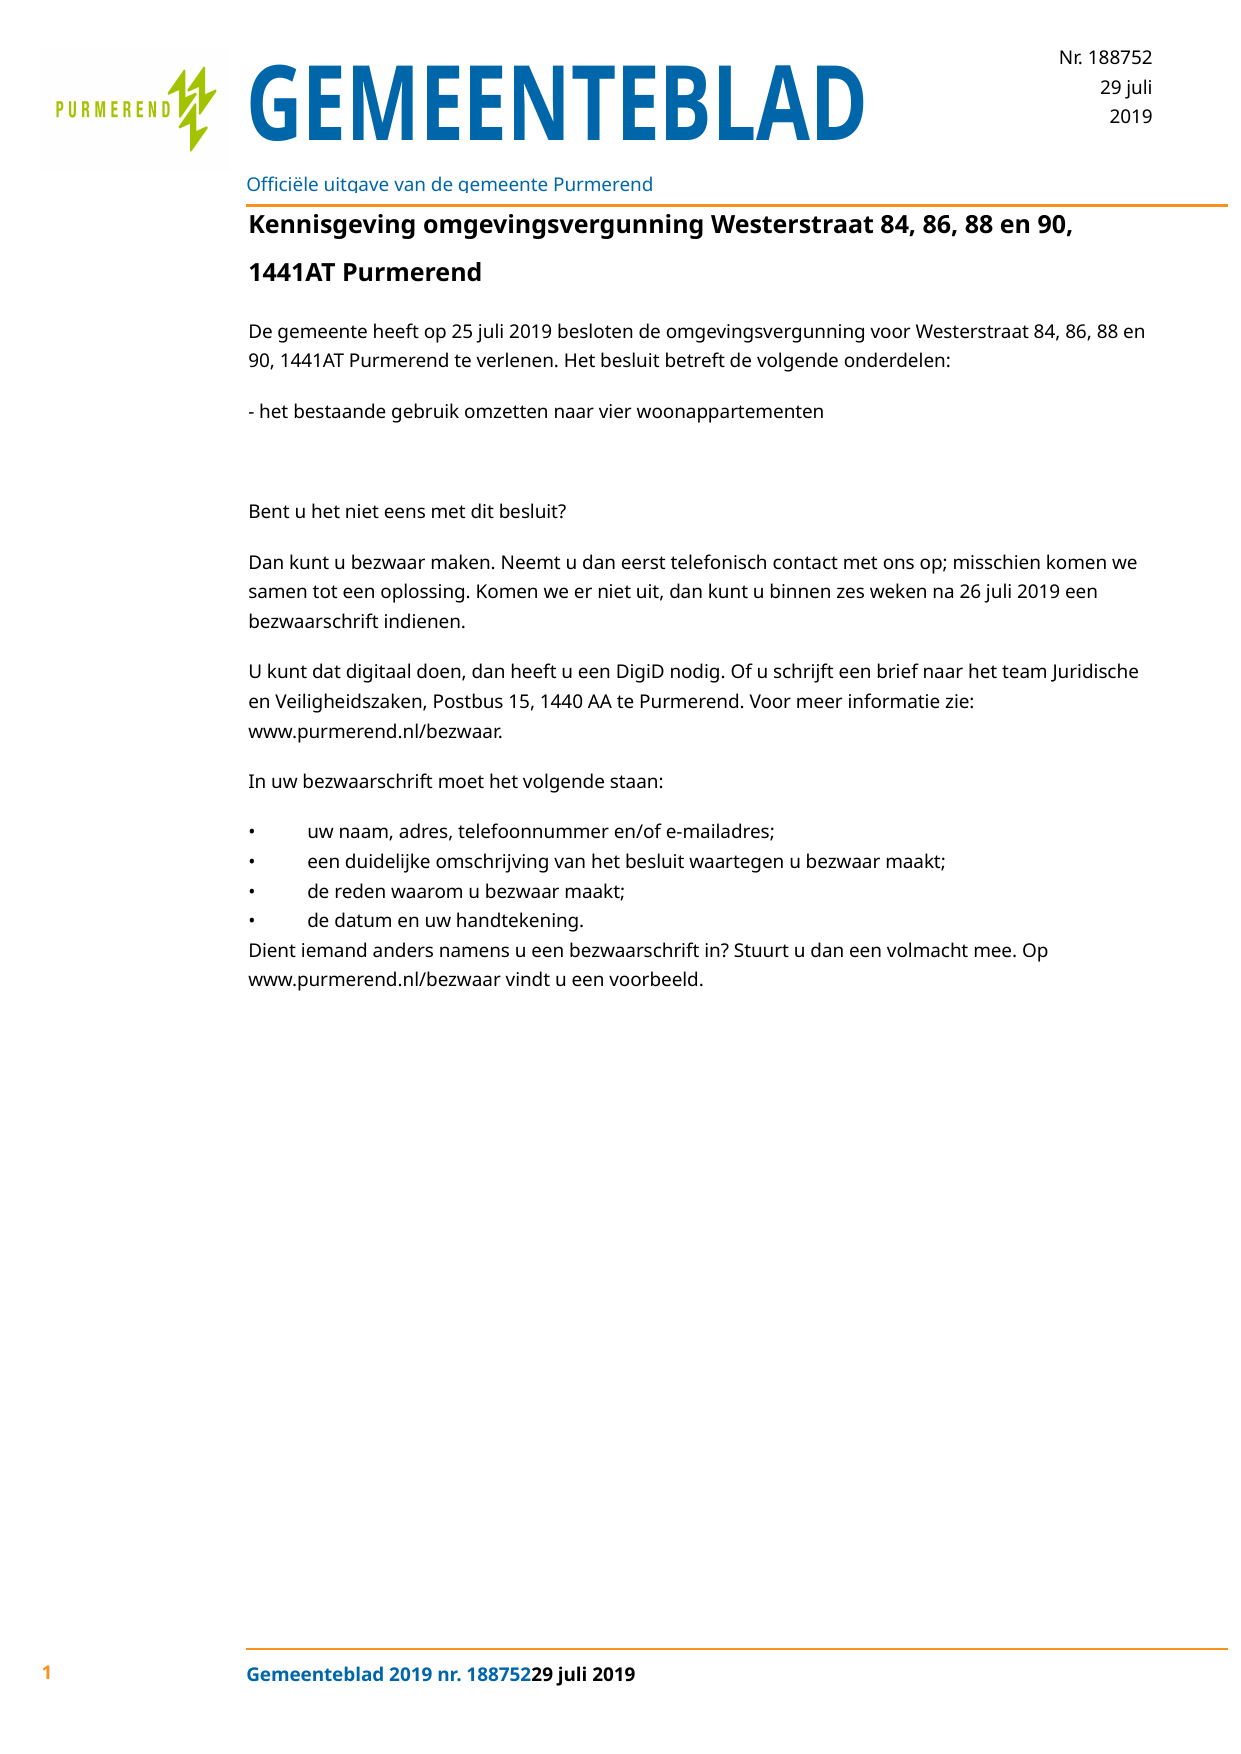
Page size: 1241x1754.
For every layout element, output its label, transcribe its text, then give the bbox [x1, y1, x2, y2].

text Bent u het niet eens met dit besluit? [248, 499, 1152, 524]
list uw naam, adres, telefoonnummer en/of e-mailadres; [248, 819, 1152, 844]
list een duidelijke omschrijving van het besluit waartegen u bezwaar maakt; [248, 848, 1152, 874]
list de datum en uw handtekening. [248, 907, 1152, 933]
text Dan kunt u bezwaar maken. Neemt u dan eerst telefonisch contact met ons op; misschien komen we samen tot een oplossing. Komen we er niet uit, dan kunt u binnen zes weken na 26 juli 2019 een bezwaarschrift indienen. [248, 549, 1152, 634]
text De gemeente heeft op 25 juli 2019 besloten de omgevingsvergunning voor Westerstraat 84, 86, 88 en 90, 1441AT Purmerend te verlenen. Het besluit betreft de volgende onderdelen: [248, 318, 1152, 373]
text Dient iemand anders namens u een bezwaarschrift in? Stuurt u dan een volmacht mee. Op www.purmerend.nl/bezwaar vindt u een voorbeeld. [248, 937, 1152, 992]
text U kunt dat digitaal doen, dan heeft u een DigiD nodig. Of u schrijft een brief naar het team Juridische en Veiligheidszaken, Postbus 15, 1440 AA te Purmerend. Voor meer informatie zie: www.purmerend.nl/bezwaar. [248, 659, 1152, 744]
text Kennisgeving omgevingsvergunning Westerstraat 84, 86, 88 en 90, 1441AT Purmerend [248, 207, 1152, 288]
text - het bestaande gebruik omzetten naar vier woonappartementen [248, 398, 1152, 424]
text In uw bezwaarschrift moet het volgende staan: [248, 768, 1152, 794]
list de reden waarom u bezwaar maakt; [248, 878, 1152, 904]
picture [41, 47, 231, 172]
